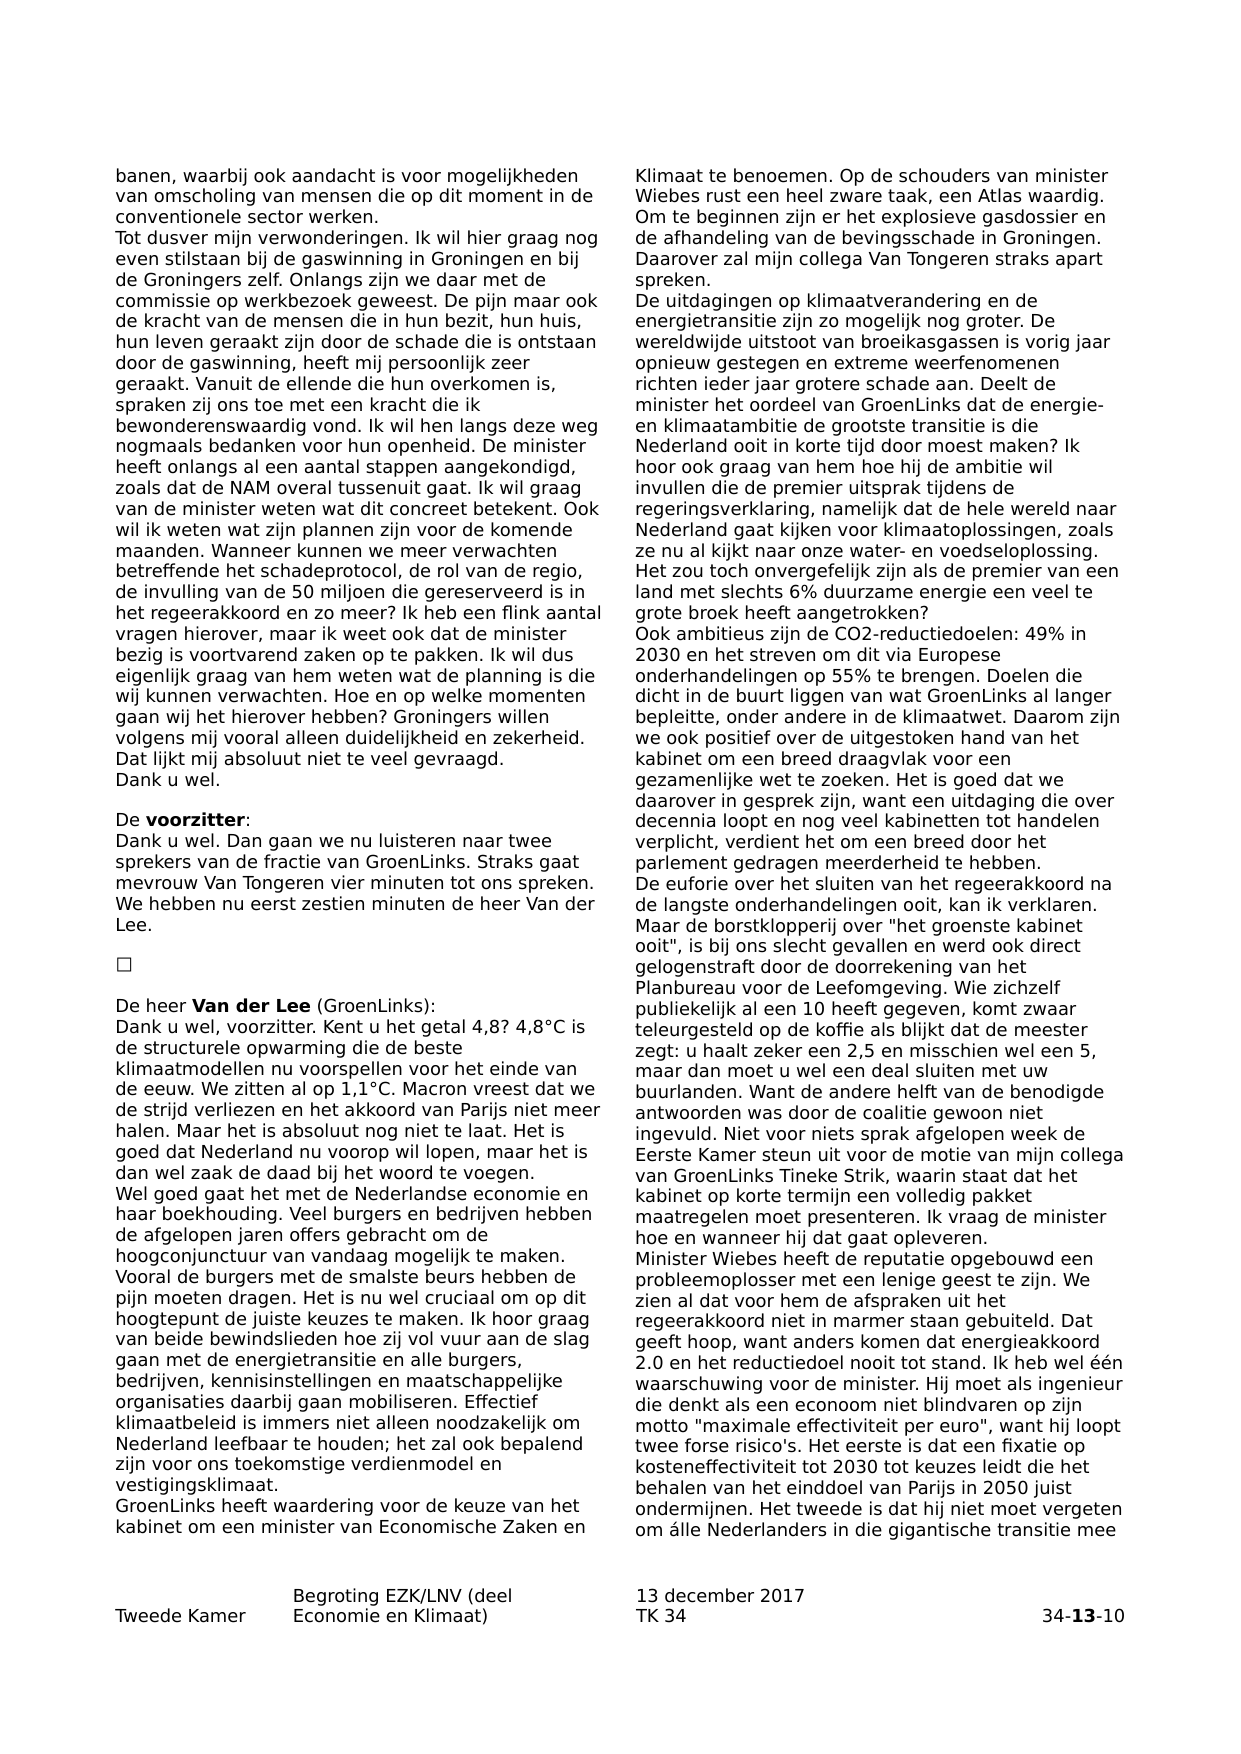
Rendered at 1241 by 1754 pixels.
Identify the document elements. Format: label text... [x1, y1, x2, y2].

text De euforie over het sluiten van het regeerakkoord na de langste onderhandelingen ooit, kan ik verklaren. Maar de borstklopperij over "het groenste kabinet ooit", is bij ons slecht gevallen en werd ook direct gelogenstraft door de doorrekening van het Planbureau voor de Leefomgeving. Wie zichzelf publiekelijk al een 10 heeft gegeven, komt zwaar teleurgesteld op de koffie als blijkt dat de meester zegt: u haalt zeker een 2,5 en misschien wel een 5, maar dan moet u wel een deal sluiten met uw buurlanden. Want de andere helft van de benodigde antwoorden was door de coalitie gewoon niet ingevuld. Niet voor niets sprak afgelopen week de Eerste Kamer steun uit voor de motie van mijn collega van GroenLinks Tineke Strik, waarin staat dat het kabinet op korte termijn een volledig pakket maatregelen moet presenteren. Ik vraag de minister hoe en wanneer hij dat gaat opleveren. [635, 874, 1125, 1249]
text Wel goed gaat het met de Nederlandse economie en haar boekhouding. Veel burgers en bedrijven hebben de afgelopen jaren offers gebracht om de hoogconjunctuur van vandaag mogelijk te maken. Vooral de burgers met de smalste beurs hebben de pijn moeten dragen. Het is nu wel cruciaal om op dit hoogtepunt de juiste keuzes te maken. Ik hoor graag van beide bewindslieden hoe zij vol vuur aan de slag gaan met de energietransitie en alle burgers, bedrijven, kennisinstellingen en maatschappelijke organisaties daarbij gaan mobiliseren. Effectief klimaatbeleid is immers niet alleen noodzakelijk om Nederland leefbaar te houden; het zal ook bepalend zijn voor ons toekomstige verdienmodel en vestigingsklimaat. [115, 1183, 605, 1496]
text Dank u wel. [115, 769, 605, 790]
text Ook ambitieus zijn de CO2-reductiedoelen: 49% in 2030 en het streven om dit via Europese onderhandelingen op 55% te brengen. Doelen die dicht in de buurt liggen van wat GroenLinks al langer bepleitte, onder andere in de klimaatwet. Daarom zijn we ook positief over de uitgestoken hand van het kabinet om een breed draagvlak voor een gezamenlijke wet te zoeken. Het is goed dat we daarover in gesprek zijn, want een uitdaging die over decennia loopt en nog veel kabinetten tot handelen verplicht, verdient het om een breed door het parlement gedragen meerderheid te hebben. [635, 624, 1125, 874]
text De voorzitter: [115, 810, 605, 831]
text De uitdagingen op klimaatverandering en de energietransitie zijn zo mogelijk nog groter. De wereldwijde uitstoot van broeikasgassen is vorig jaar opnieuw gestegen en extreme weerfenomenen richten ieder jaar grotere schade aan. Deelt de minister het oordeel van GroenLinks dat de energie- en klimaatambitie de grootste transitie is die Nederland ooit in korte tijd door moest maken? Ik hoor ook graag van hem hoe hij de ambitie wil invullen die de premier uitsprak tijdens de regeringsverklaring, namelijk dat de hele wereld naar Nederland gaat kijken voor klimaatoplossingen, zoals ze nu al kijkt naar onze water- en voedseloplossing. Het zou toch onvergefelijk zijn als de premier van een land met slechts 6% duurzame energie een veel te grote broek heeft aangetrokken? [635, 290, 1125, 624]
text Minister Wiebes heeft de reputatie opgebouwd een probleemoplosser met een lenige geest te zijn. We zien al dat voor hem de afspraken uit het regeerakkoord niet in marmer staan gebuiteld. Dat geeft hoop, want anders komen dat energieakkoord 2.0 en het reductiedoel nooit tot stand. Ik heb wel één waarschuwing voor de minister. Hij moet als ingenieur die denkt als een econoom niet blindvaren op zijn motto "maximale effectiviteit per euro", want hij loopt twee forse risico's. Het eerste is dat een fixatie op kosteneffectiviteit tot 2030 tot keuzes leidt die het behalen van het einddoel van Parijs in 2050 juist ondermijnen. Het tweede is dat hij niet moet vergeten om álle Nederlanders in die gigantische transitie mee [635, 1249, 1125, 1540]
text GroenLinks heeft waardering voor de keuze van het kabinet om een minister van Economische Zaken en [115, 1496, 605, 1537]
text banen, waarbij ook aandacht is voor mogelijkheden van omscholing van mensen die op dit moment in de conventionele sector werken. [115, 165, 605, 228]
text De heer Van der Lee (GroenLinks): [115, 996, 605, 1017]
text Dank u wel, voorzitter. Kent u het getal 4,8? 4,8°C is de structurele opwarming die de beste klimaatmodellen nu voorspellen voor het einde van de eeuw. We zitten al op 1,1°C. Macron vreest dat we de strijd verliezen en het akkoord van Parijs niet meer halen. Maar het is absoluut nog niet te laat. Het is goed dat Nederland nu voorop wil lopen, maar het is dan wel zaak de daad bij het woord te voegen. [115, 1017, 605, 1183]
text Tot dusver mijn verwonderingen. Ik wil hier graag nog even stilstaan bij de gaswinning in Groningen en bij de Groningers zelf. Onlangs zijn we daar met de commissie op werkbezoek geweest. De pijn maar ook de kracht van de mensen die in hun bezit, hun huis, hun leven geraakt zijn door de schade die is ontstaan door de gaswinning, heeft mij persoonlijk zeer geraakt. Vanuit de ellende die hun overkomen is, spraken zij ons toe met een kracht die ik bewonderenswaardig vond. Ik wil hen langs deze weg nogmaals bedanken voor hun openheid. De minister heeft onlangs al een aantal stappen aangekondigd, zoals dat de NAM overal tussenuit gaat. Ik wil graag van de minister weten wat dit concreet betekent. Ook wil ik weten wat zijn plannen zijn voor de komende maanden. Wanneer kunnen we meer verwachten betreffende het schadeprotocol, de rol van de regio, de invulling van de 50 miljoen die gereserveerd is in het regeerakkoord en zo meer? Ik heb een flink aantal vragen hierover, maar ik weet ook dat de minister bezig is voortvarend zaken op te pakken. Ik wil dus eigenlijk graag van hem weten wat de planning is die wij kunnen verwachten. Hoe en op welke momenten gaan wij het hierover hebben? Groningers willen volgens mij vooral alleen duidelijkheid en zekerheid. Dat lijkt mij absoluut niet te veel gevraagd. [115, 228, 605, 769]
text Dank u wel. Dan gaan we nu luisteren naar twee sprekers van de fractie van GroenLinks. Straks gaat mevrouw Van Tongeren vier minuten tot ons spreken. We hebben nu eerst zestien minuten de heer Van der Lee. [115, 831, 605, 935]
text Klimaat te benoemen. Op de schouders van minister Wiebes rust een heel zware taak, een Atlas waardig. Om te beginnen zijn er het explosieve gasdossier en de afhandeling van de bevingsschade in Groningen. Daarover zal mijn collega Van Tongeren straks apart spreken. [635, 165, 1125, 290]
text ⬜ [115, 955, 605, 976]
